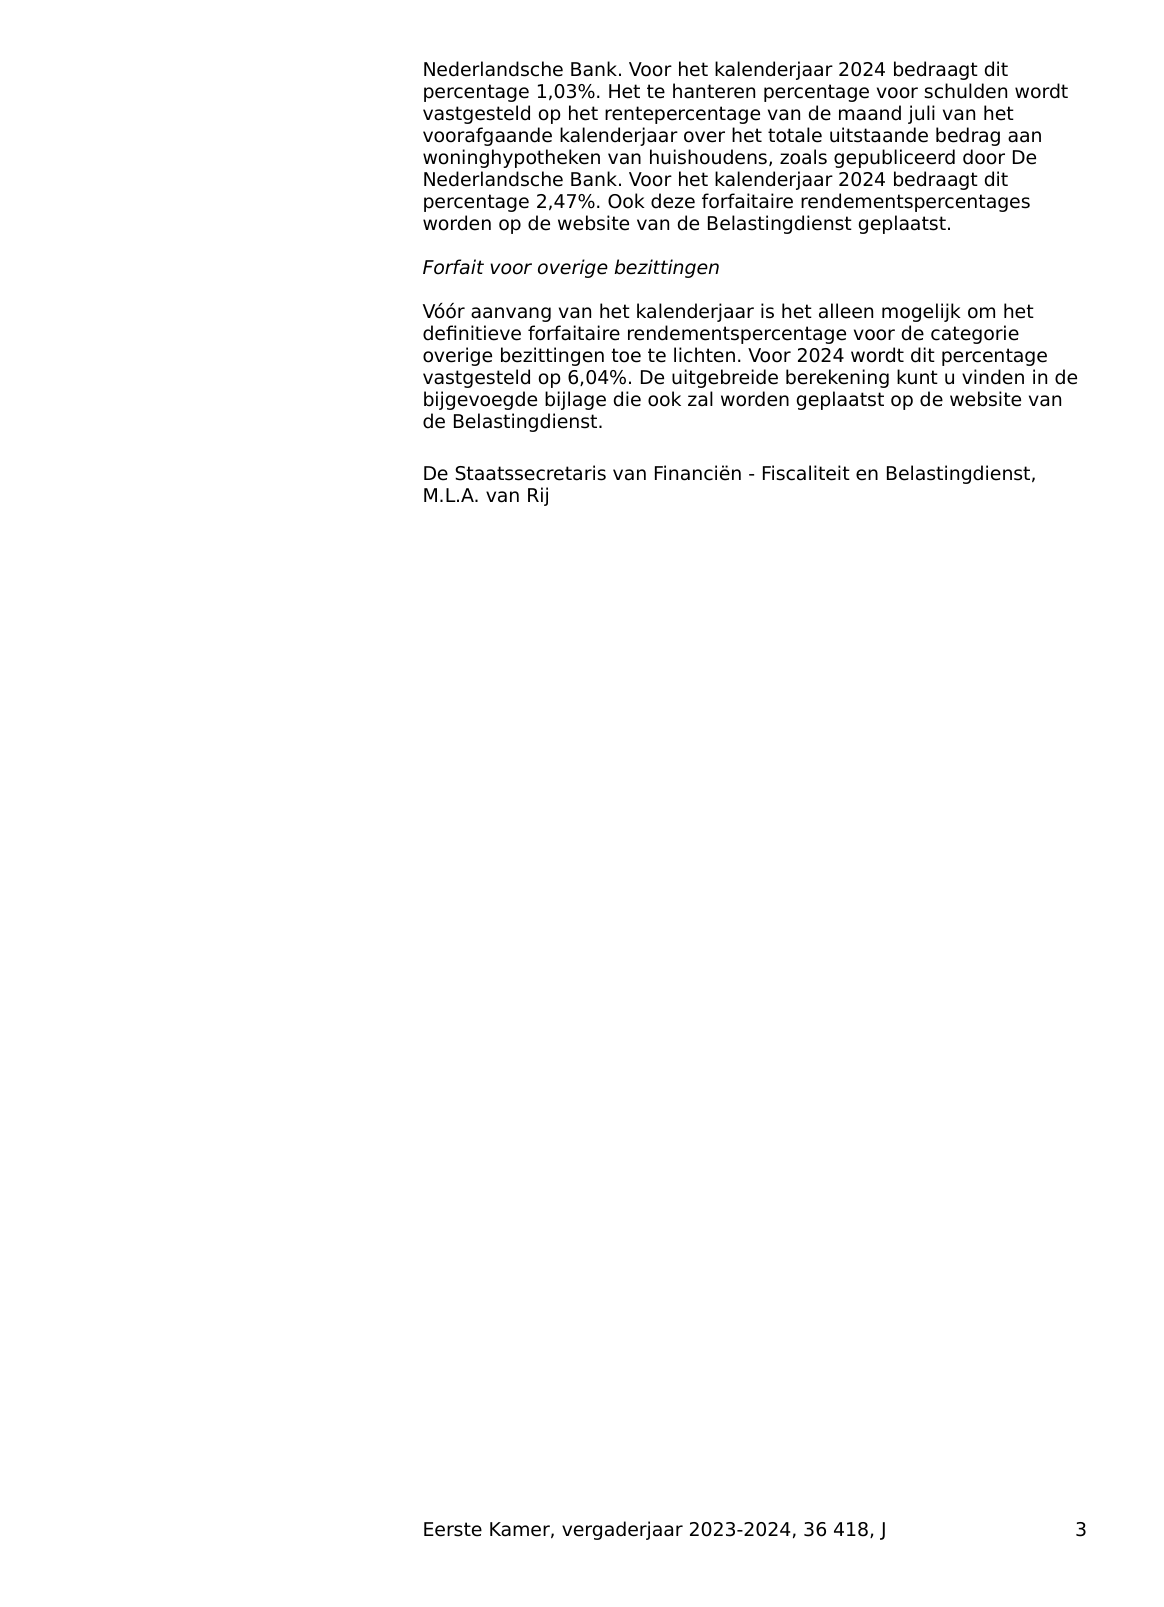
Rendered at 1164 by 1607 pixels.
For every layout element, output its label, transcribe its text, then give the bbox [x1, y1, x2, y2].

text Nederlandsche Bank. Voor het kalenderjaar 2024 bedraagt dit percentage 1,03%. Het te hanteren percentage voor schulden wordt vastgesteld op het rentepercentage van de maand juli van het voorafgaande kalenderjaar over het totale uitstaande bedrag aan woninghypotheken van huishoudens, zoals gepubliceerd door De Nederlandsche Bank. Voor het kalenderjaar 2024 bedraagt dit percentage 2,47%. Ook deze forfaitaire rendementspercentages worden op de website van de Belastingdienst geplaatst. [422, 59, 1087, 235]
subtitle Forfait voor overige bezittingen [422, 257, 1087, 279]
text De Staatssecretaris van Financiën - Fiscaliteit en Belastingdienst, M.L.A. van Rij [422, 463, 1087, 507]
text Vóór aanvang van het kalenderjaar is het alleen mogelijk om het definitieve forfaitaire rendementspercentage voor de categorie overige bezittingen toe te lichten. Voor 2024 wordt dit percentage vastgesteld op 6,04%. De uitgebreide berekening kunt u vinden in de bijgevoegde bijlage die ook zal worden geplaatst op de website van de Belastingdienst. [422, 301, 1087, 433]
